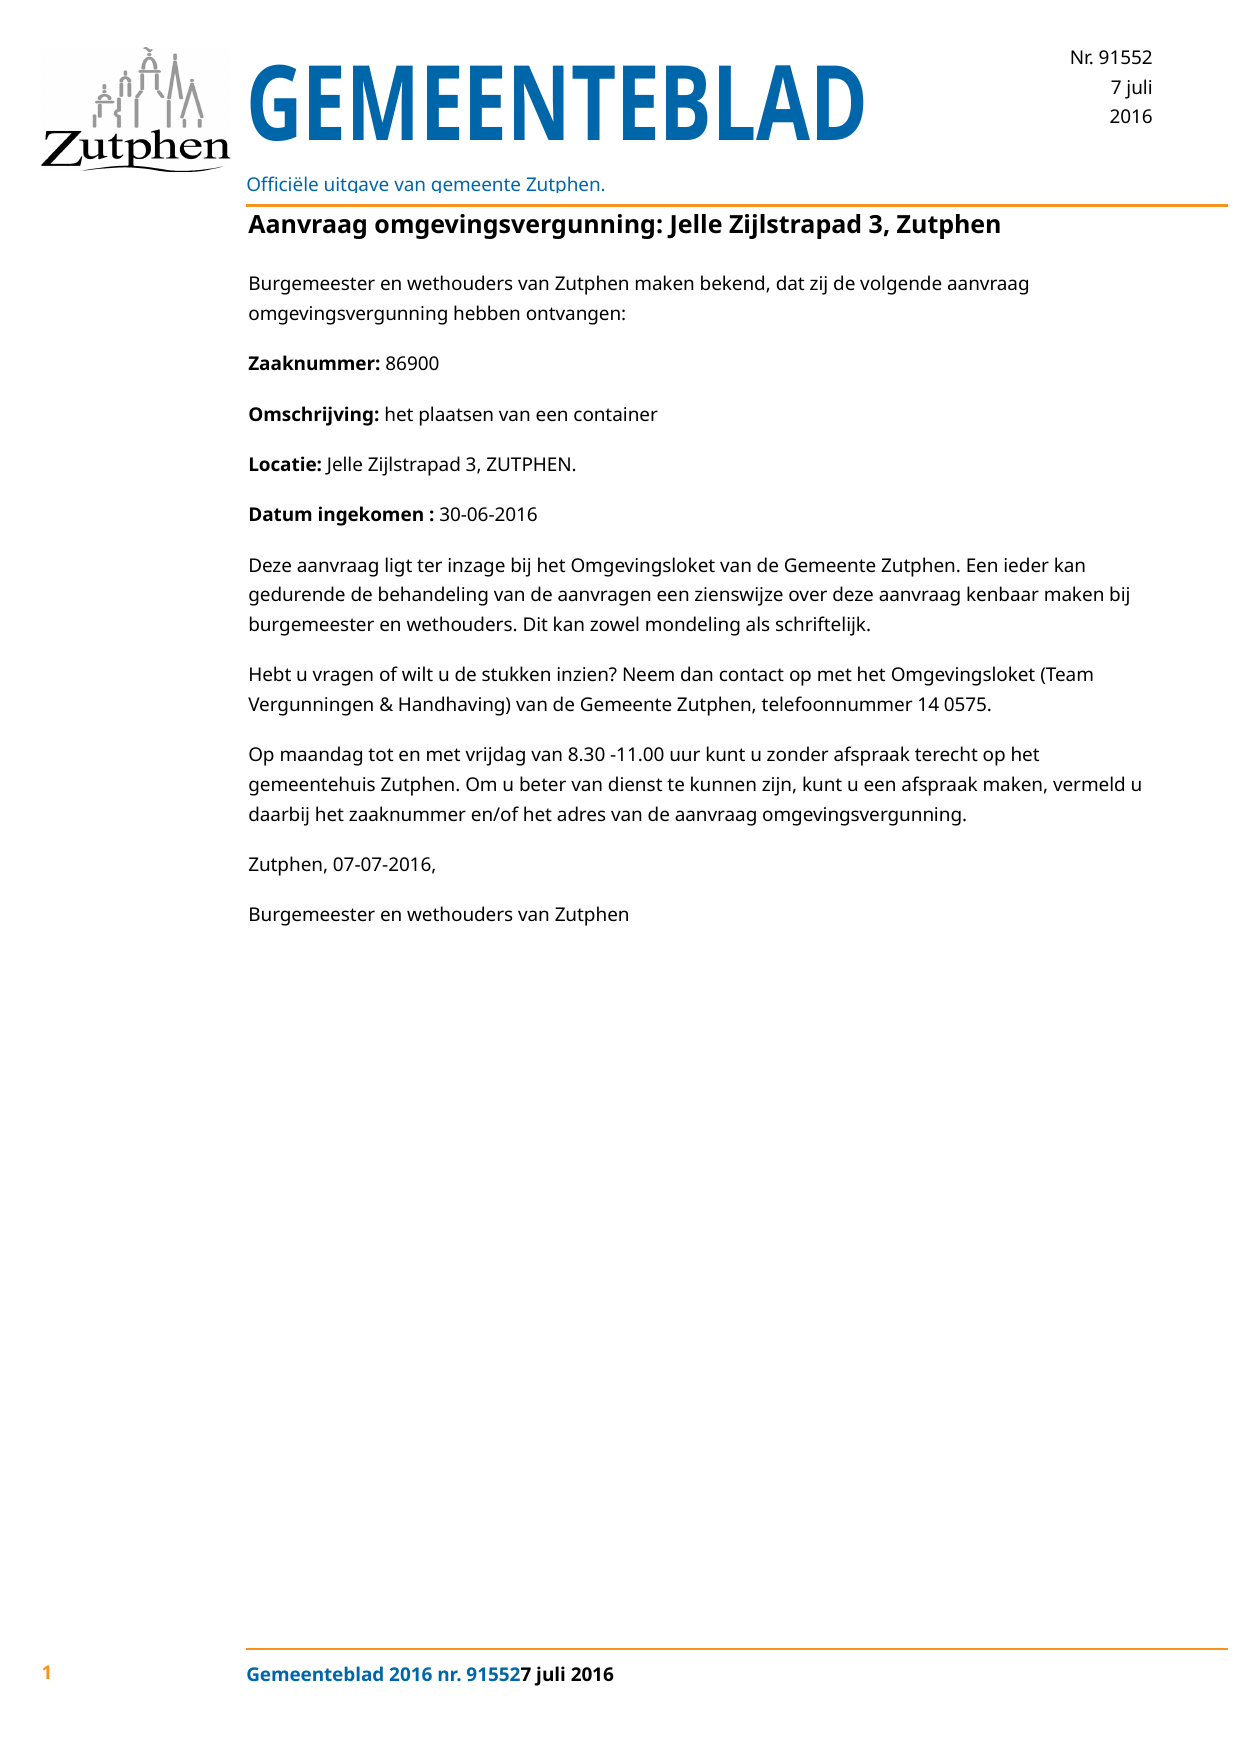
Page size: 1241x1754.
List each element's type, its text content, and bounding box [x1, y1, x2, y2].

text Zaaknummer: 86900 [248, 350, 1152, 376]
text Burgemeester en wethouders van Zutphen [248, 902, 1152, 927]
text Hebt u vragen of wilt u de stukken inzien? Neem dan contact op met het Omgevingsloket (Team Vergunningen & Handhaving) van de Gemeente Zutphen, telefoonnummer 14 0575. [248, 662, 1152, 717]
picture [41, 47, 231, 172]
text Omschrijving: het plaatsen van een container [248, 401, 1152, 426]
text Locatie: Jelle Zijlstrapad 3, ZUTPHEN. [248, 451, 1152, 477]
text Deze aanvraag ligt ter inzage bij het Omgevingsloket van de Gemeente Zutphen. Een ieder kan gedurende de behandeling van de aanvragen een zienswijze over deze aanvraag kenbaar maken bij burgemeester en wethouders. Dit kan zowel mondeling als schriftelijk. [248, 552, 1152, 637]
text Op maandag tot en met vrijdag van 8.30 -11.00 uur kunt u zonder afspraak terecht op het gemeentehuis Zutphen. Om u beter van dienst te kunnen zijn, kunt u een afspraak maken, vermeld u daarbij het zaaknummer en/of het adres van de aanvraag omgevingsvergunning. [248, 742, 1152, 826]
text Burgemeester en wethouders van Zutphen maken bekend, dat zij de volgende aanvraag omgevingsvergunning hebben ontvangen: [248, 270, 1152, 326]
text Zutphen, 07-07-2016, [248, 851, 1152, 877]
text Aanvraag omgevingsvergunning: Jelle Zijlstrapad 3, Zutphen [248, 207, 1152, 241]
text Datum ingekomen : 30-06-2016 [248, 502, 1152, 527]
